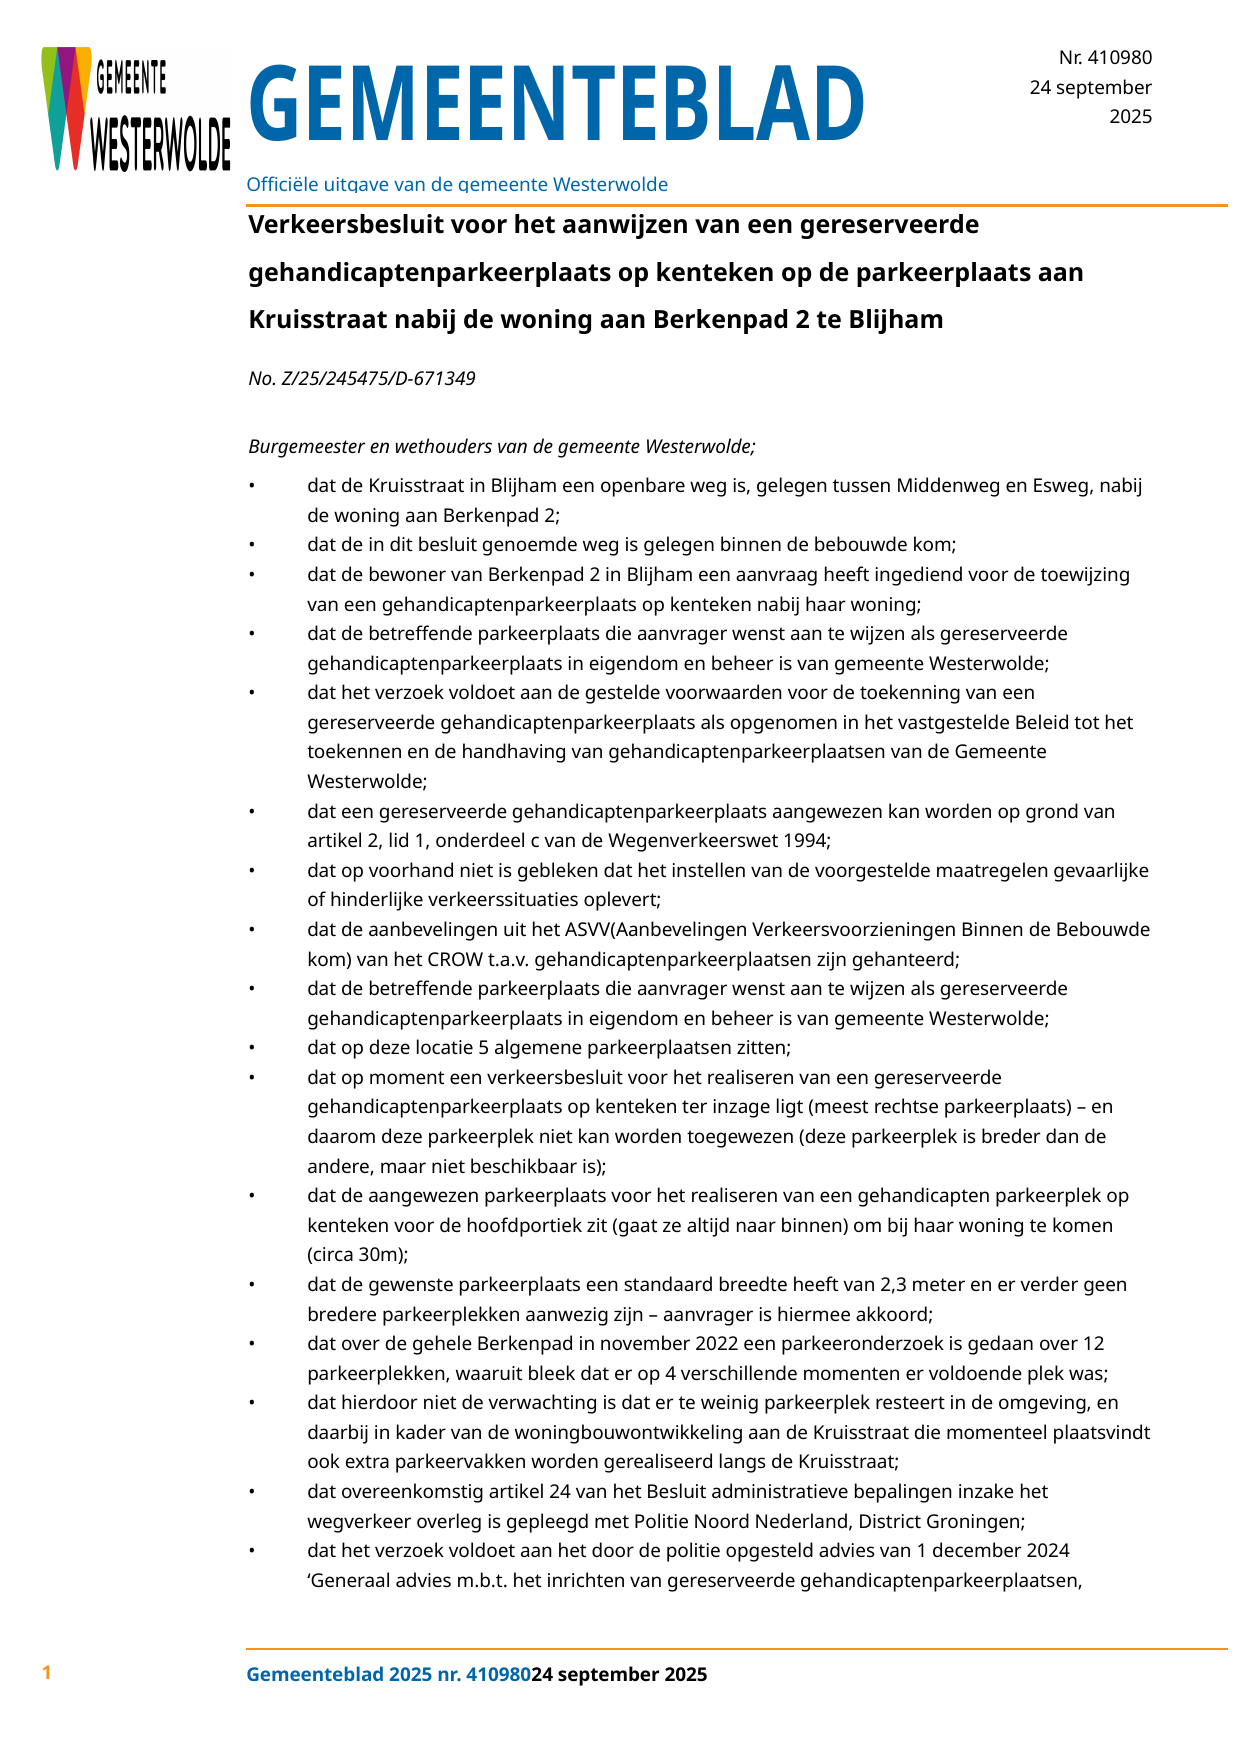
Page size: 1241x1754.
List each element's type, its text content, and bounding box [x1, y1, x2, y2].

list dat de gewenste parkeerplaats een standaard breedte heeft van 2,3 meter en er verder geen bredere parkeerplekken aanwezig zijn – aanvrager is hiermee akkoord; [248, 1271, 1152, 1327]
list dat op voorhand niet is gebleken dat het instellen van de voorgestelde maatregelen gevaarlijke of hinderlijke verkeerssituaties oplevert; [248, 857, 1152, 912]
list dat de aangewezen parkeerplaats voor het realiseren van een gehandicapten parkeerplek op kenteken voor de hoofdportiek zit (gaat ze altijd naar binnen) om bij haar woning te komen (circa 30m); [248, 1182, 1152, 1267]
list dat hierdoor niet de verwachting is dat er te weinig parkeerplek resteert in de omgeving, en daarbij in kader van de woningbouwontwikkeling aan de Kruisstraat die momenteel plaatsvindt ook extra parkeervakken worden gerealiseerd langs de Kruisstraat; [248, 1389, 1152, 1474]
list dat overeenkomstig artikel 24 van het Besluit administratieve bepalingen inzake het wegverkeer overleg is gepleegd met Politie Noord Nederland, District Groningen; [248, 1478, 1152, 1534]
list dat de betreffende parkeerplaats die aanvrager wenst aan te wijzen als gereserveerde gehandicaptenparkeerplaats in eigendom en beheer is van gemeente Westerwolde; [248, 975, 1152, 1031]
list dat op moment een verkeersbesluit voor het realiseren van een gereserveerde gehandicaptenparkeerplaats op kenteken ter inzage ligt (meest rechtse parkeerplaats) – en daarom deze parkeerplek niet kan worden toegewezen (deze parkeerplek is breder dan de andere, maar niet beschikbaar is); [248, 1064, 1152, 1179]
list dat het verzoek voldoet aan het door de politie opgesteld advies van 1 december 2024 ‘Generaal advies m.b.t. het inrichten van gereserveerde gehandicaptenparkeerplaatsen, [248, 1537, 1152, 1593]
list dat de Kruisstraat in Blijham een openbare weg is, gelegen tussen Middenweg en Esweg, nabij de woning aan Berkenpad 2; [248, 472, 1152, 528]
picture [41, 47, 231, 172]
list dat de bewoner van Berkenpad 2 in Blijham een aanvraag heeft ingediend voor de toewijzing van een gehandicaptenparkeerplaats op kenteken nabij haar woning; [248, 561, 1152, 617]
list dat de aanbevelingen uit het ASVV(Aanbevelingen Verkeersvoorzieningen Binnen de Bebouwde kom) van het CROW t.a.v. gehandicaptenparkeerplaatsen zijn gehanteerd; [248, 916, 1152, 972]
list dat over de gehele Berkenpad in november 2022 een parkeeronderzoek is gedaan over 12 parkeerplekken, waaruit bleek dat er op 4 verschillende momenten er voldoende plek was; [248, 1330, 1152, 1386]
list dat de in dit besluit genoemde weg is gelegen binnen de bebouwde kom; [248, 532, 1152, 557]
list dat een gereserveerde gehandicaptenparkeerplaats aangewezen kan worden op grond van artikel 2, lid 1, onderdeel c van de Wegenverkeerswet 1994; [248, 798, 1152, 853]
list dat de betreffende parkeerplaats die aanvrager wenst aan te wijzen als gereserveerde gehandicaptenparkeerplaats in eigendom en beheer is van gemeente Westerwolde; [248, 620, 1152, 676]
list dat op deze locatie 5 algemene parkeerplaatsen zitten; [248, 1034, 1152, 1060]
text No. Z/25/245475/D-671349 [248, 366, 1152, 391]
list dat het verzoek voldoet aan de gestelde voorwaarden voor de toekenning van een gereserveerde gehandicaptenparkeerplaats als opgenomen in het vastgestelde Beleid tot het toekennen en de handhaving van gehandicaptenparkeerplaatsen van de Gemeente Westerwolde; [248, 679, 1152, 794]
text Verkeersbesluit voor het aanwijzen van een gereserveerde gehandicaptenparkeerplaats op kenteken op de parkeerplaats aan Kruisstraat nabij de woning aan Berkenpad 2 te Blijham [248, 207, 1152, 336]
text Burgemeester en wethouders van de gemeente Westerwolde; [248, 433, 1152, 459]
